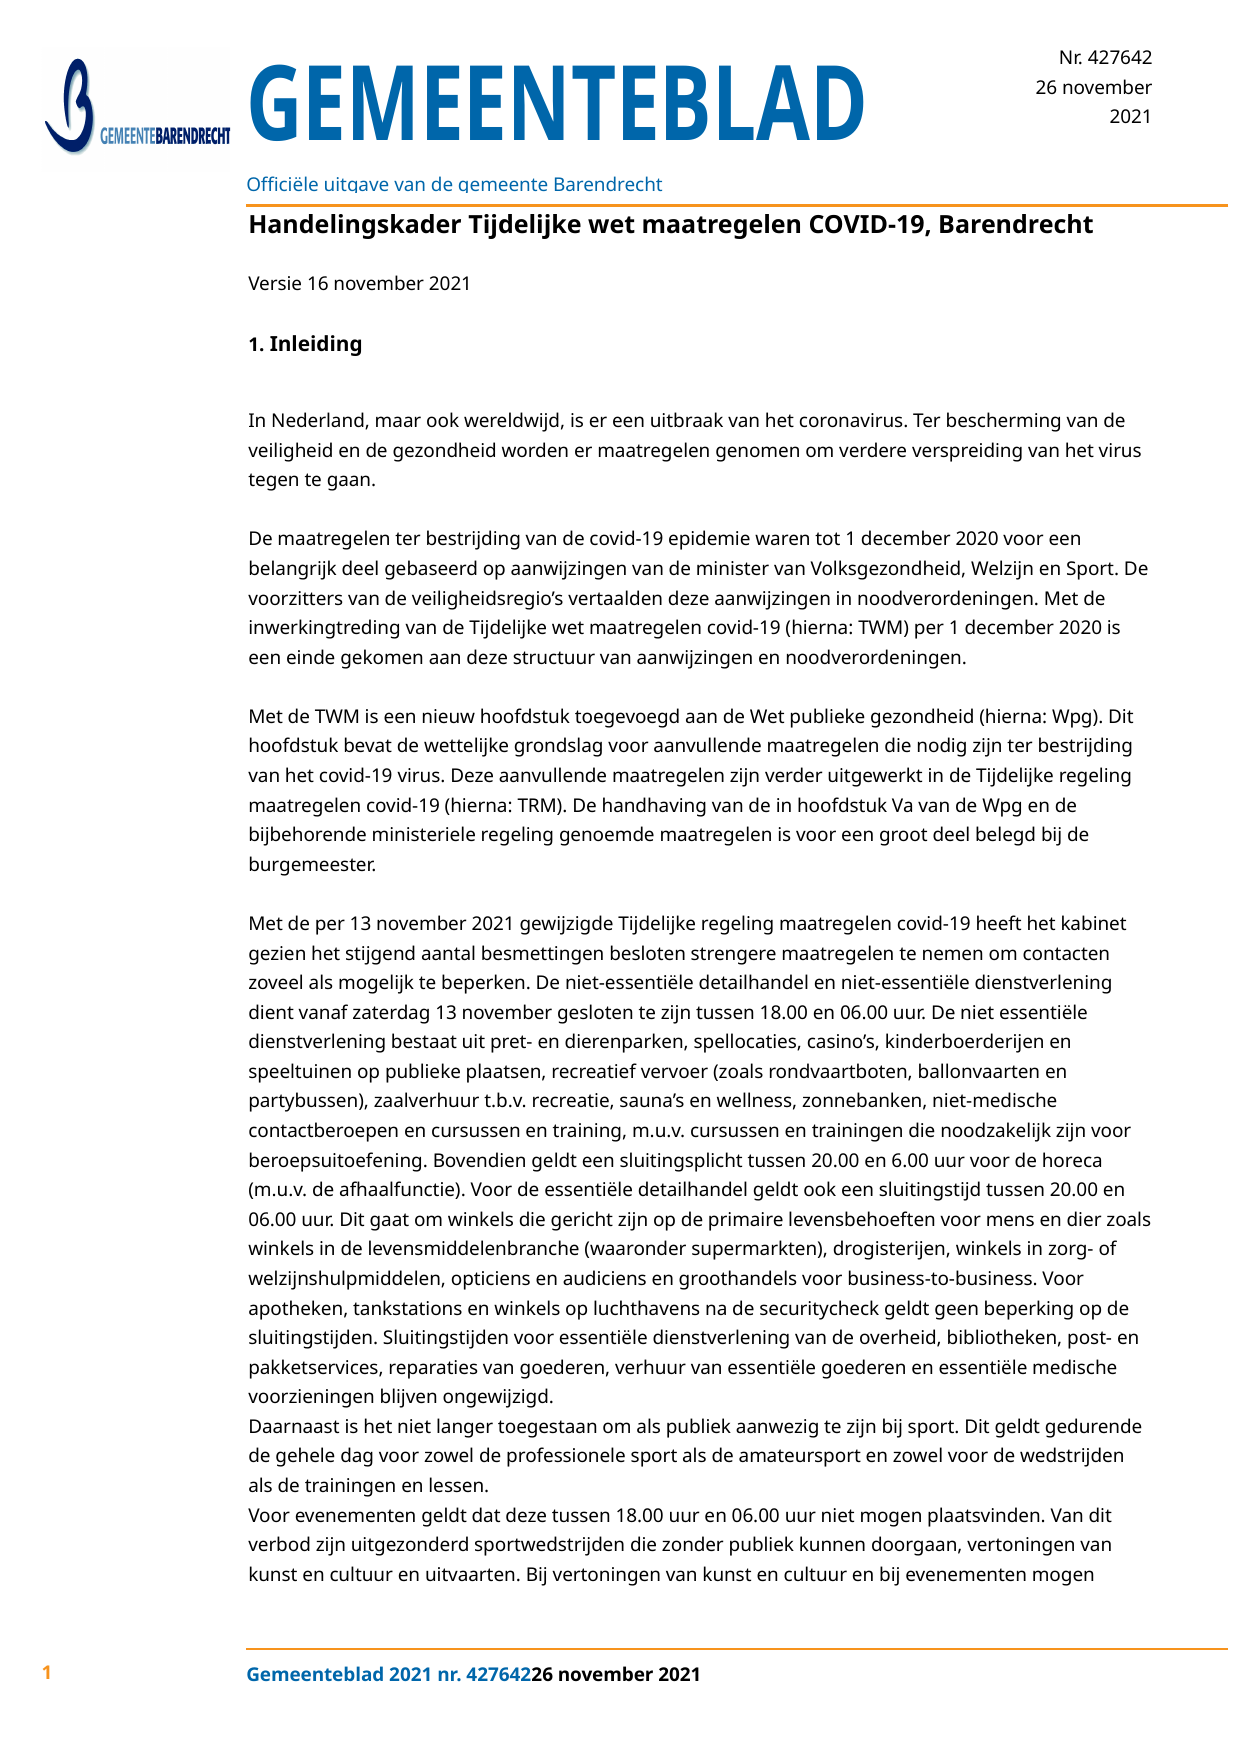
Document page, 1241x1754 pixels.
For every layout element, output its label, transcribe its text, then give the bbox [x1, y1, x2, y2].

picture [41, 47, 231, 172]
text In Nederland, maar ook wereldwijd, is er een uitbraak van het coronavirus. Ter bescherming van de veiligheid en de gezondheid worden er maatregelen genomen om verdere verspreiding van het virus tegen te gaan. [248, 407, 1152, 492]
text Voor evenementen geldt dat deze tussen 18.00 uur en 06.00 uur niet mogen plaatsvinden. Van dit verbod zijn uitgezonderd sportwedstrijden die zonder publiek kunnen doorgaan, vertoningen van kunst en cultuur en uitvaarten. Bij vertoningen van kunst en cultuur en bij evenementen mogen [248, 1502, 1152, 1587]
text 1. Inleiding [248, 329, 1152, 358]
text De maatregelen ter bestrijding van de covid-19 epidemie waren tot 1 december 2020 voor een belangrijk deel gebaseerd op aanwijzingen van de minister van Volksgezondheid, Welzijn en Sport. De voorzitters van de veiligheidsregio’s vertaalden deze aanwijzingen in noodverordeningen. Met de inwerkingtreding van de Tijdelijke wet maatregelen covid-19 (hierna: TWM) per 1 december 2020 is een einde gekomen aan deze structuur van aanwijzingen en noodverordeningen. [248, 526, 1152, 669]
text Daarnaast is het niet langer toegestaan om als publiek aanwezig te zijn bij sport. Dit geldt gedurende de gehele dag voor zowel de professionele sport als de amateursport en zowel voor de wedstrijden als de trainingen en lessen. [248, 1413, 1152, 1498]
text Met de per 13 november 2021 gewijzigde Tijdelijke regeling maatregelen covid-19 heeft het kabinet gezien het stijgend aantal besmettingen besloten strengere maatregelen te nemen om contacten zoveel als mogelijk te beperken. De niet-essentiële detailhandel en niet-essentiële dienstverlening dient vanaf zaterdag 13 november gesloten te zijn tussen 18.00 en 06.00 uur. De niet essentiële dienstverlening bestaat uit pret- en dierenparken, spellocaties, casino’s, kinderboerderijen en speeltuinen op publieke plaatsen, recreatief vervoer (zoals rondvaartboten, ballonvaarten en partybussen), zaalverhuur t.b.v. recreatie, sauna’s en wellness, zonnebanken, niet-medische contactberoepen en cursussen en training, m.u.v. cursussen en trainingen die noodzakelijk zijn voor beroepsuitoefening. Bovendien geldt een sluitingsplicht tussen 20.00 en 6.00 uur voor de horeca (m.u.v. de afhaalfunctie). Voor de essentiële detailhandel geldt ook een sluitingstijd tussen 20.00 en 06.00 uur. Dit gaat om winkels die gericht zijn op de primaire levensbehoeften voor mens en dier zoals winkels in de levensmiddelenbranche (waaronder supermarkten), drogisterijen, winkels in zorg- of welzijnshulpmiddelen, opticiens en audiciens en groothandels voor business-to-business. Voor apotheken, tankstations en winkels op luchthavens na de securitycheck geldt geen beperking op de sluitingstijden. Sluitingstijden voor essentiële dienstverlening van de overheid, bibliotheken, post- en pakketservices, reparaties van goederen, verhuur van essentiële goederen en essentiële medische voorzieningen blijven ongewijzigd. [248, 910, 1152, 1409]
text Handelingskader Tijdelijke wet maatregelen COVID-19, Barendrecht [248, 207, 1152, 241]
text Met de TWM is een nieuw hoofdstuk toegevoegd aan de Wet publieke gezondheid (hierna: Wpg). Dit hoofdstuk bevat de wettelijke grondslag voor aanvullende maatregelen die nodig zijn ter bestrijding van het covid-19 virus. Deze aanvullende maatregelen zijn verder uitgewerkt in de Tijdelijke regeling maatregelen covid-19 (hierna: TRM). De handhaving van de in hoofdstuk Va van de Wpg en de bijbehorende ministeriele regeling genoemde maatregelen is voor een groot deel belegd bij de burgemeester. [248, 703, 1152, 877]
text Versie 16 november 2021 [248, 270, 1152, 296]
